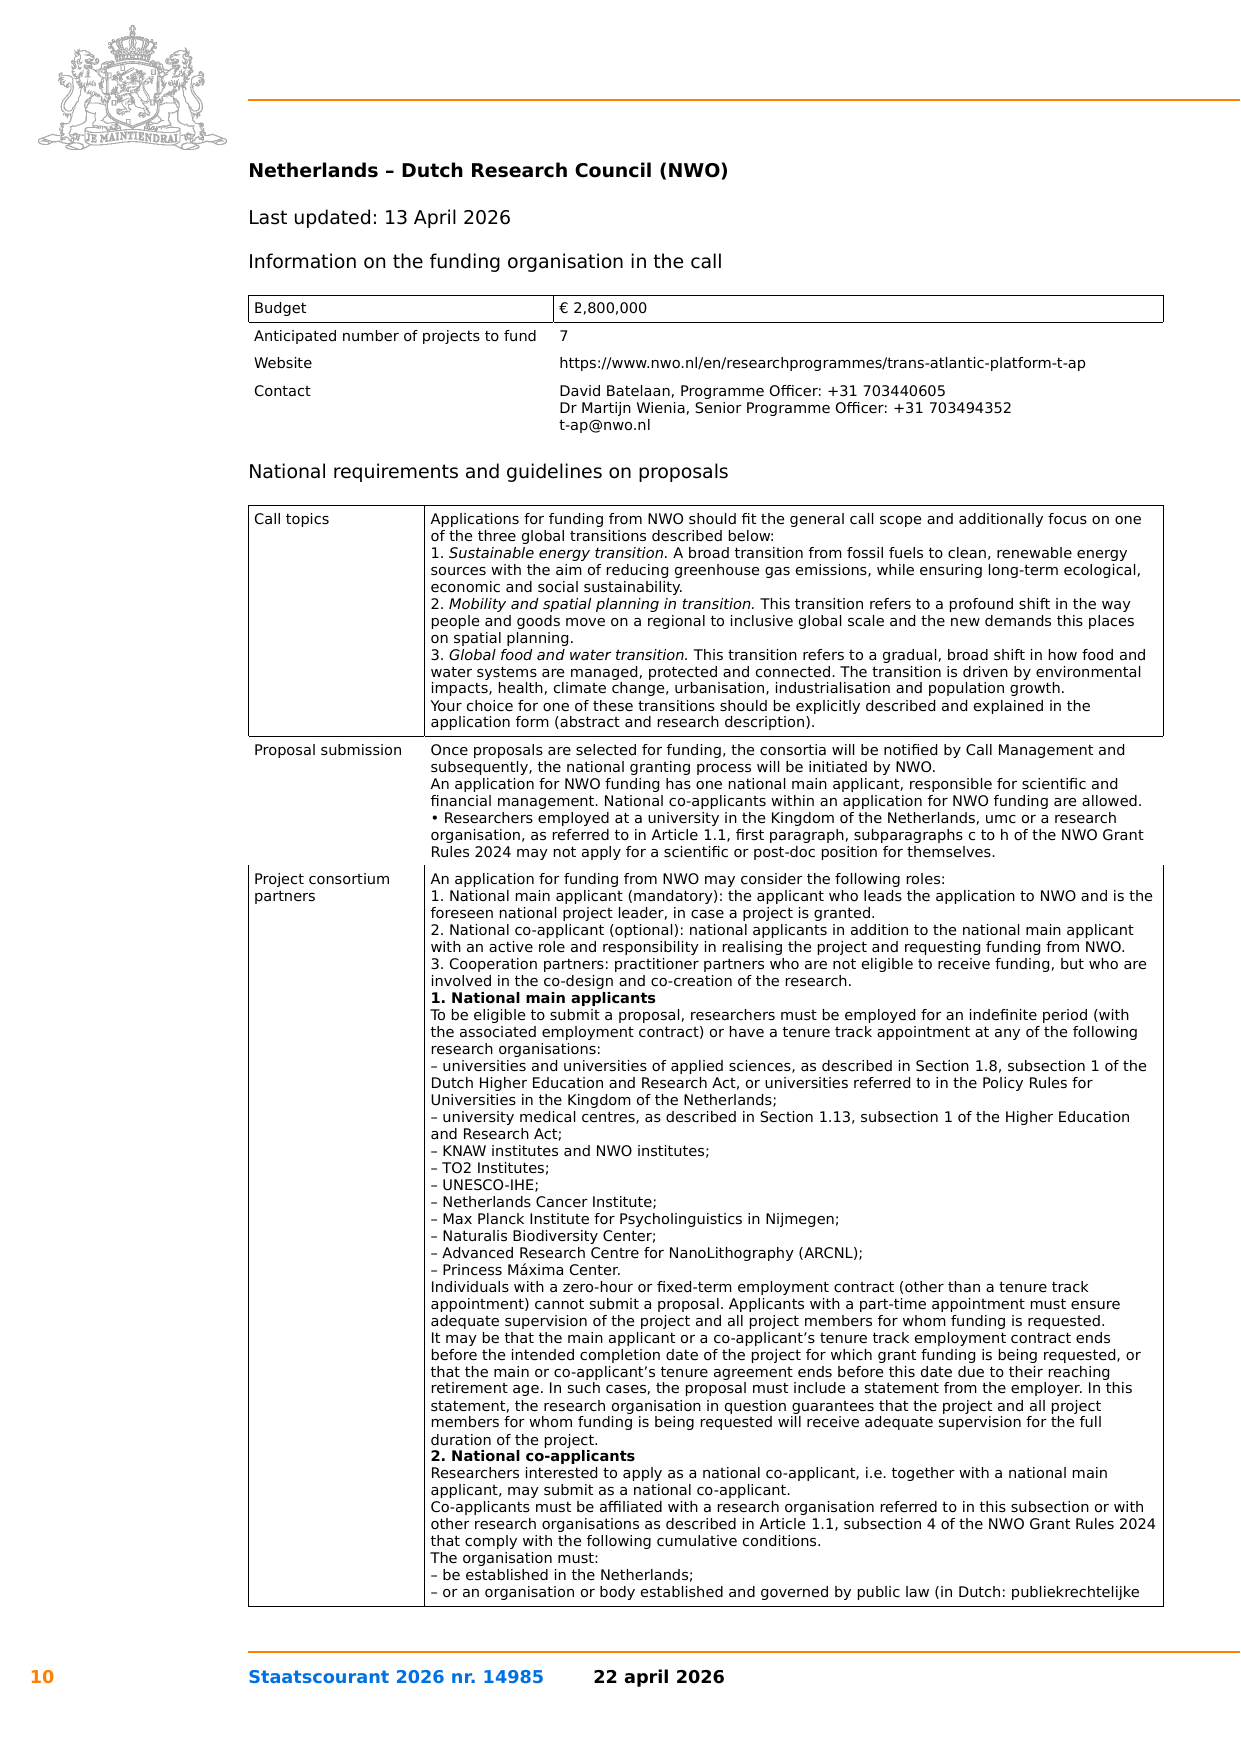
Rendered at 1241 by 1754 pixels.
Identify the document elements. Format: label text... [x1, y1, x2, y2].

table_header Call topics [249, 506, 424, 736]
table_header € 2,800,000 [554, 296, 1163, 322]
table_header Applications for funding from NWO should fit the general call scope and additionally focus on one of the three global transitions described below: 1. Sustainable energy transition. A broad transition from fossil fuels to clean, renewable energy sources with the aim of reducing greenhouse gas emissions, while ensuring long-term ecological, economic and social sustainability. 2. Mobility and spatial planning in transition. This transition refers to a profound shift in the way people and goods move on a regional to inclusive global scale and the new demands this places on spatial planning. 3. Global food and water transition. This transition refers to a gradual, broad shift in how food and water systems are managed, protected and connected. The transition is driven by environmental impacts, health, climate change, urbanisation, industrialisation and population growth. Your choice for one of these transitions should be explicitly described and explained in the application form (abstract and research description). [425, 506, 1163, 736]
table_cell Proposal submission [249, 737, 424, 865]
table_cell Contact [249, 378, 553, 438]
table_cell Project consortium partners [249, 866, 424, 1448]
table_cell David Batelaan, Programme Officer: +31 703440605 Dr Martijn Wienia, Senior Programme Officer: +31 703494352 t-ap@nwo.nl [554, 378, 1163, 438]
table_cell Website [249, 350, 553, 377]
text Last updated: 13 April 2026 [248, 207, 1163, 229]
table_cell An application for funding from NWO may consider the following roles: 1. National main applicant (mandatory): the applicant who leads the application to NWO and is the foreseen national project leader, in case a project is granted. 2. National co-applicant (optional): national applicants in addition to the national main applicant with an active role and responsibility in realising the project and requesting funding from NWO. 3. Cooperation partners: practitioner partners who are not eligible to receive funding, but who are involved in the co-design and co-creation of the research. 1. National main applicants To be eligible to submit a proposal, researchers must be employed for an indefinite period (with the associated employment contract) or have a tenure track appointment at any of the following research organisations: – universities and universities of applied sciences, as described in Section 1.8, subsection 1 of the Dutch Higher Education and Research Act, or universities referred to in the Policy Rules for Universities in the Kingdom of the Netherlands; – university medical centres, as described in Section 1.13, subsection 1 of the Higher Education and Research Act; – KNAW institutes and NWO institutes; – TO2 Institutes; – UNESCO-IHE; – Netherlands Cancer Institute; – Max Planck Institute for Psycholinguistics in Nijmegen; – Naturalis Biodiversity Center; – Advanced Research Centre for NanoLithography (ARCNL); – Princess Máxima Center. Individuals with a zero-hour or fixed-term employment contract (other than a tenure track appointment) cannot submit a proposal. Applicants with a part-time appointment must ensure adequate supervision of the project and all project members for whom funding is requested. It may be that the main applicant or a co-applicant’s tenure track employment contract ends before the intended completion date of the project for which grant funding is being requested, or that the main or co-applicant’s tenure agreement ends before this date due to their reaching retirement age. In such cases, the proposal must include a statement from the employer. In this statement, the research organisation in question guarantees that the project and all project members for whom funding is being requested will receive adequate supervision for the full duration of the project. [425, 866, 1163, 1448]
table_cell 7 [554, 323, 1163, 349]
table_cell https://www.nwo.nl/en/researchprogrammes/trans-atlantic-platform-t-ap [554, 350, 1163, 377]
table_cell Anticipated number of projects to fund [249, 323, 553, 349]
table_cell Once proposals are selected for funding, the consortia will be notified by Call Management and subsequently, the national granting process will be initiated by NWO. An application for NWO funding has one national main applicant, responsible for scientific and financial management. National co-applicants within an application for NWO funding are allowed. • Researchers employed at a university in the Kingdom of the Netherlands, umc or a research organisation, as referred to in Article 1.1, first paragraph, subparagraphs c to h of the NWO Grant Rules 2024 may not apply for a scientific or post-doc position for themselves. [425, 737, 1163, 865]
picture [38, 25, 227, 150]
subtitle Information on the funding organisation in the call [248, 251, 1163, 273]
subtitle National requirements and guidelines on proposals [248, 461, 1163, 483]
table_cell [249, 1448, 424, 1606]
subtitle Netherlands – Dutch Research Council (NWO) [248, 160, 1163, 182]
table_header Budget [249, 296, 553, 322]
table_cell 2. National co-applicants Researchers interested to apply as a national co-applicant, i.e. together with a national main applicant, may submit as a national co-applicant. Co-applicants must be affiliated with a research organisation referred to in this subsection or with other research organisations as described in Article 1.1, subsection 4 of the NWO Grant Rules 2024 that comply with the following cumulative conditions. The organisation must: – be established in the Netherlands; – or an organisation or body established and governed by public law (in Dutch: publiekrechtelijke [425, 1448, 1163, 1606]
